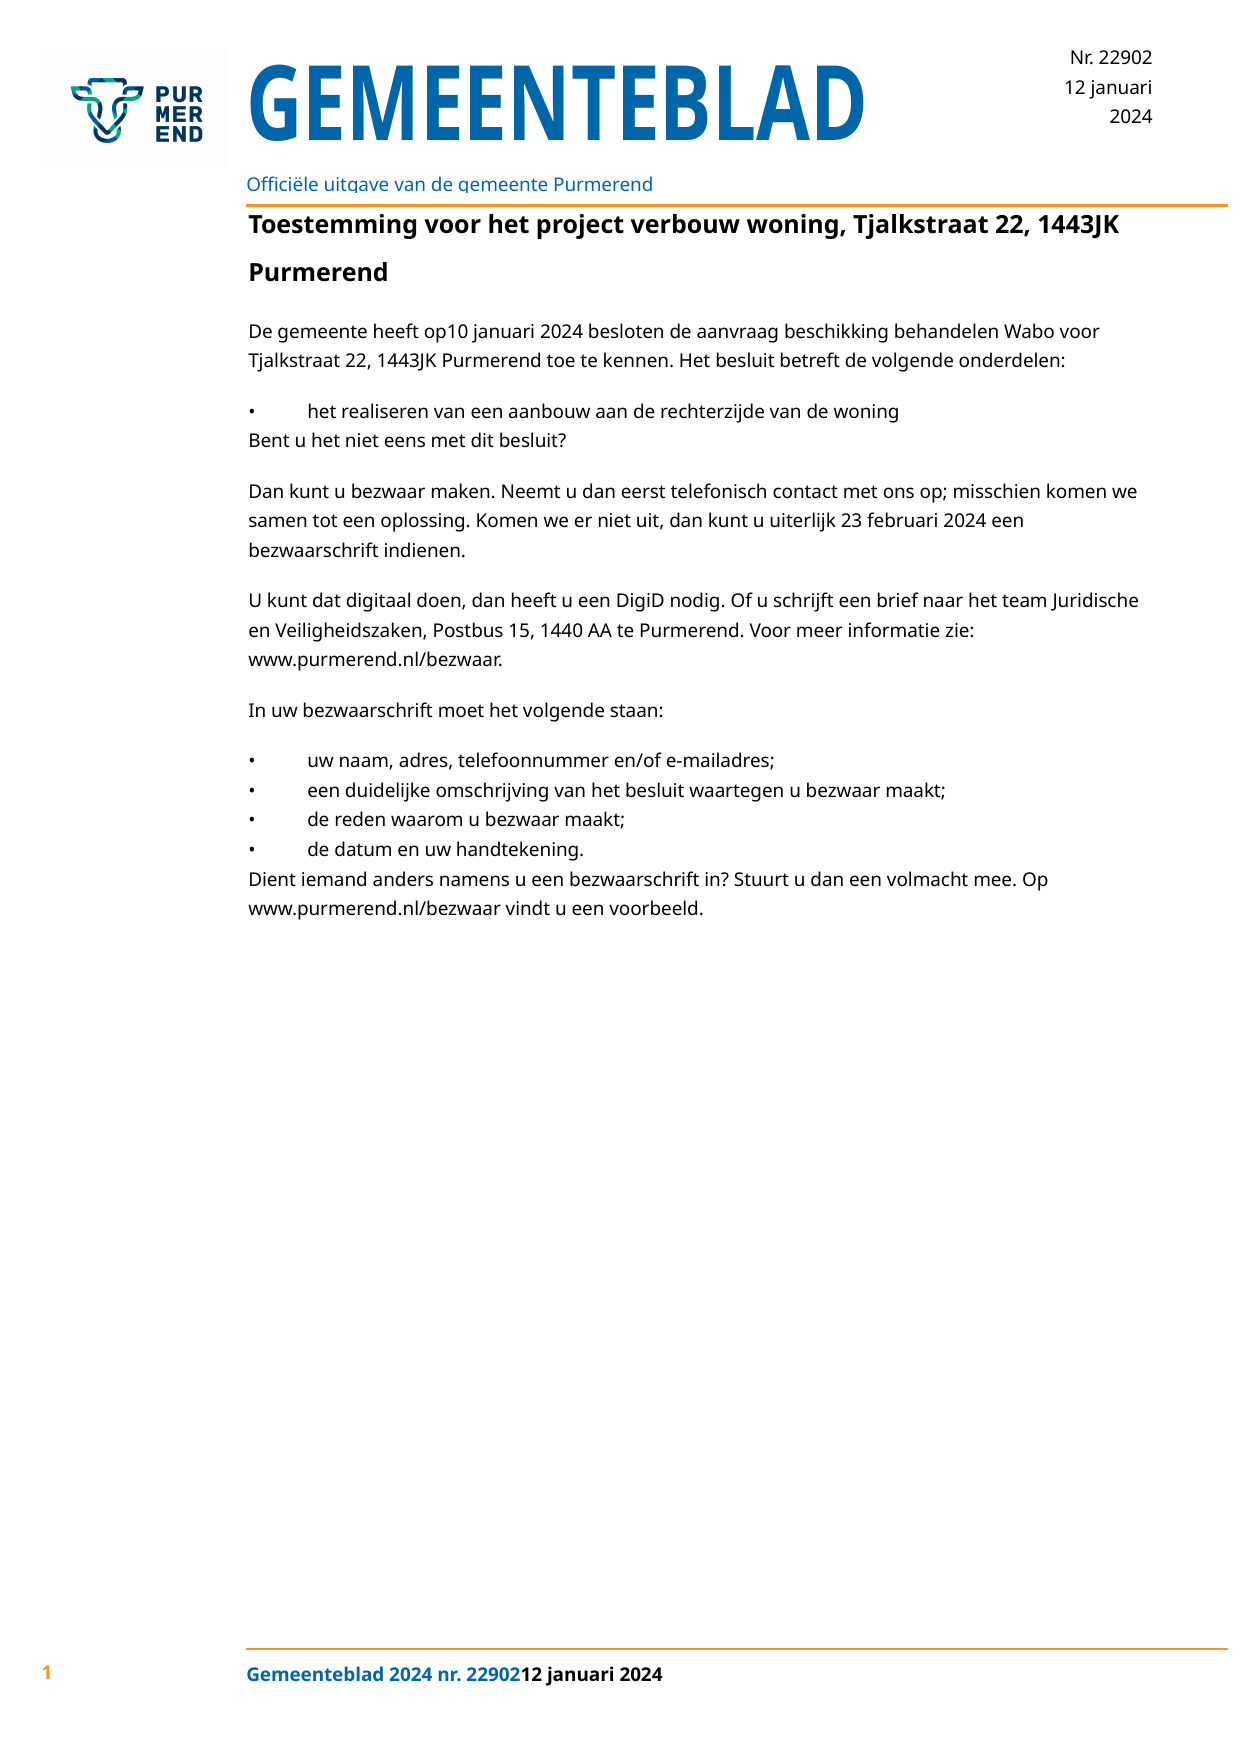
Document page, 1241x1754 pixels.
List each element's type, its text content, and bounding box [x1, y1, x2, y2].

list uw naam, adres, telefoonnummer en/of e-mailadres; [248, 747, 1152, 773]
list de reden waarom u bezwaar maakt; [248, 807, 1152, 832]
text Dan kunt u bezwaar maken. Neemt u dan eerst telefonisch contact met ons op; misschien komen we samen tot een oplossing. Komen we er niet uit, dan kunt u uiterlijk 23 februari 2024 een bezwaarschrift indienen. [248, 478, 1152, 563]
list de datum en uw handtekening. [248, 836, 1152, 862]
text In uw bezwaarschrift moet het volgende staan: [248, 697, 1152, 723]
picture [41, 47, 231, 172]
text U kunt dat digitaal doen, dan heeft u een DigiD nodig. Of u schrijft een brief naar het team Juridische en Veiligheidszaken, Postbus 15, 1440 AA te Purmerend. Voor meer informatie zie: www.purmerend.nl/bezwaar. [248, 587, 1152, 672]
list een duidelijke omschrijving van het besluit waartegen u bezwaar maakt; [248, 777, 1152, 803]
text Bent u het niet eens met dit besluit? [248, 427, 1152, 453]
text Toestemming voor het project verbouw woning, Tjalkstraat 22, 1443JK Purmerend [248, 207, 1152, 288]
text De gemeente heeft op10 januari 2024 besloten de aanvraag beschikking behandelen Wabo voor Tjalkstraat 22, 1443JK Purmerend toe te kennen. Het besluit betreft de volgende onderdelen: [248, 318, 1152, 373]
text Dient iemand anders namens u een bezwaarschrift in? Stuurt u dan een volmacht mee. Op www.purmerend.nl/bezwaar vindt u een voorbeeld. [248, 866, 1152, 921]
list het realiseren van een aanbouw aan de rechterzijde van de woning [248, 398, 1152, 424]
